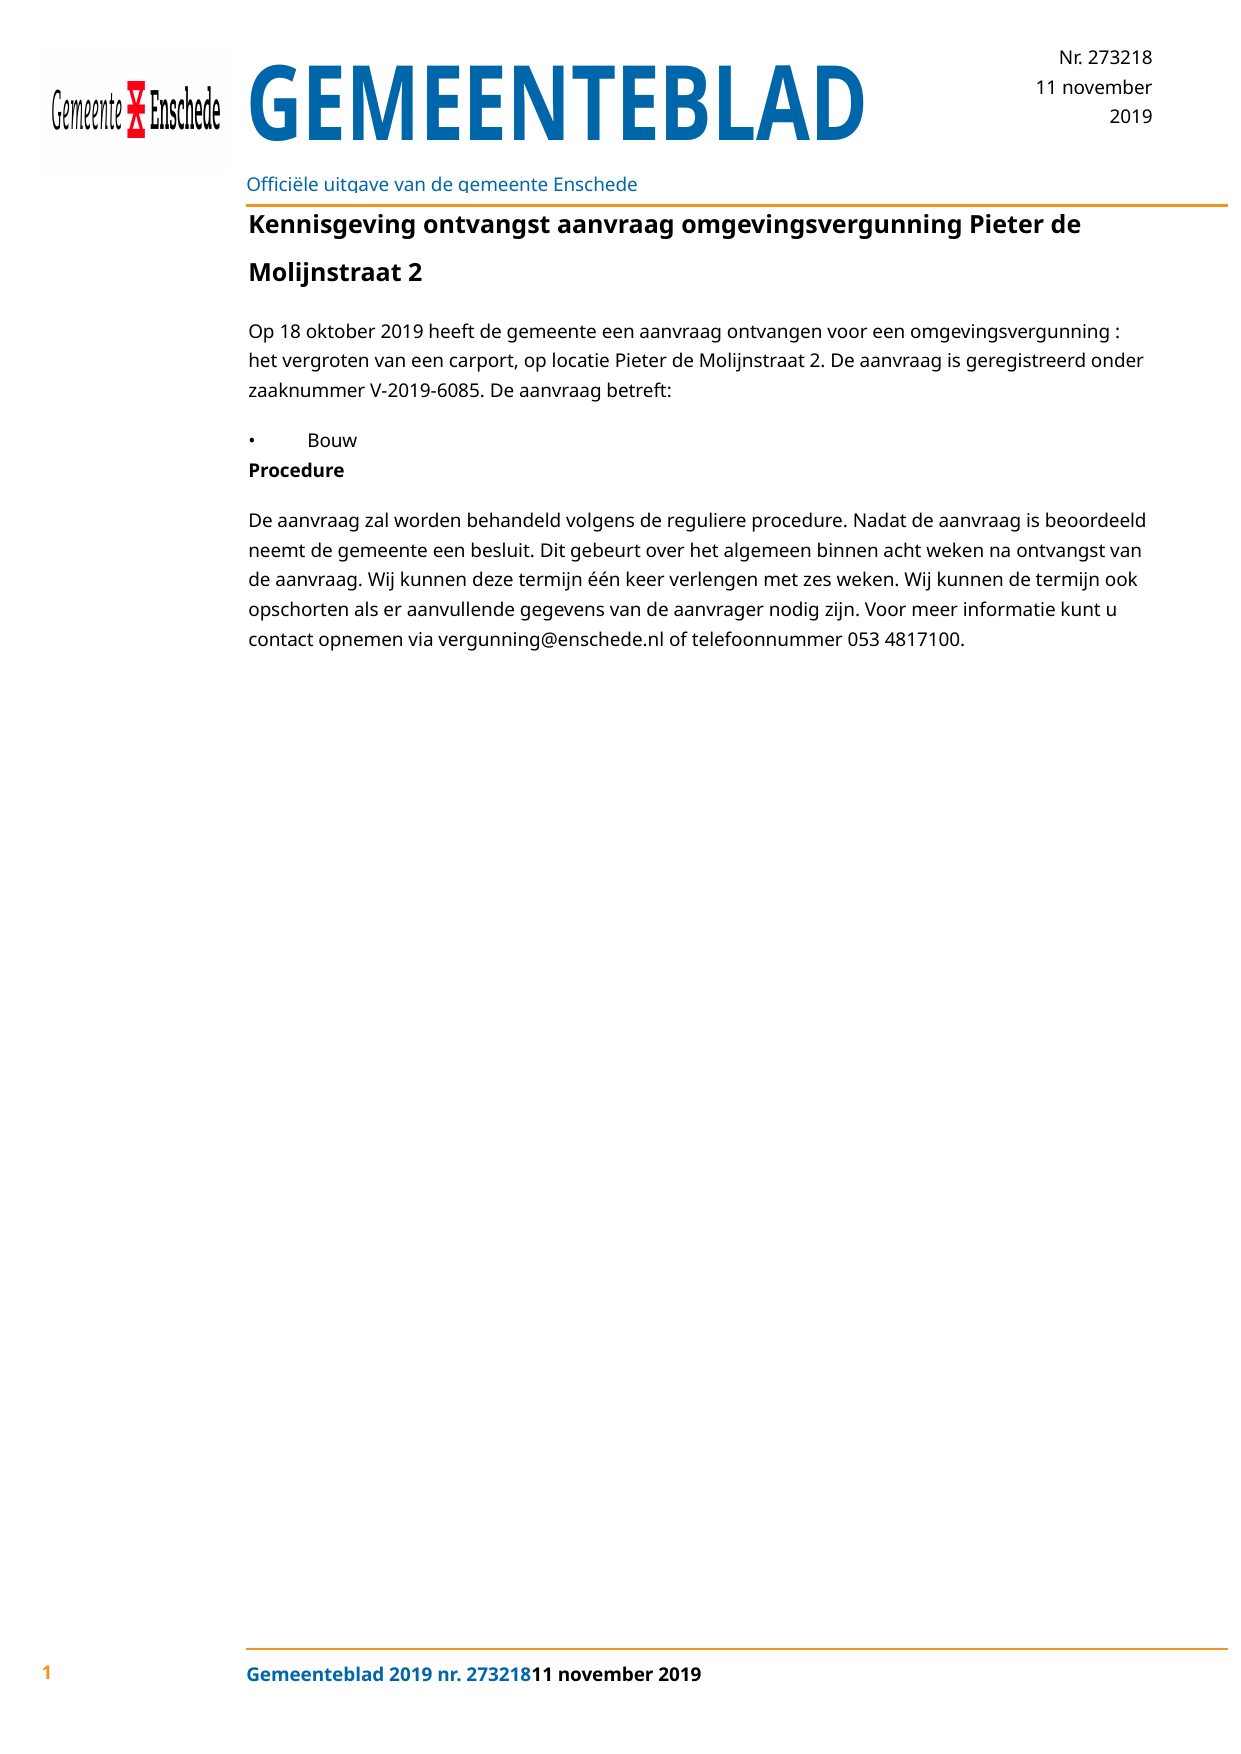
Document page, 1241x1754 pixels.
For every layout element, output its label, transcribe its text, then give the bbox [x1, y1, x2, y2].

text Op 18 oktober 2019 heeft de gemeente een aanvraag ontvangen voor een omgevingsvergunning : het vergroten van een carport, op locatie Pieter de Molijnstraat 2. De aanvraag is geregistreerd onder zaaknummer V-2019-6085. De aanvraag betreft: [248, 318, 1152, 403]
text Kennisgeving ontvangst aanvraag omgevingsvergunning Pieter de Molijnstraat 2 [248, 207, 1152, 288]
list Bouw [248, 427, 1152, 453]
picture [41, 47, 231, 172]
text Procedure [248, 457, 1152, 483]
text De aanvraag zal worden behandeld volgens de reguliere procedure. Nadat de aanvraag is beoordeeld neemt de gemeente een besluit. Dit gebeurt over het algemeen binnen acht weken na ontvangst van de aanvraag. Wij kunnen deze termijn één keer verlengen met zes weken. Wij kunnen de termijn ook opschorten als er aanvullende gegevens van de aanvrager nodig zijn. Voor meer informatie kunt u contact opnemen via vergunning@enschede.nl of telefoonnummer 053 4817100. [248, 507, 1152, 652]
